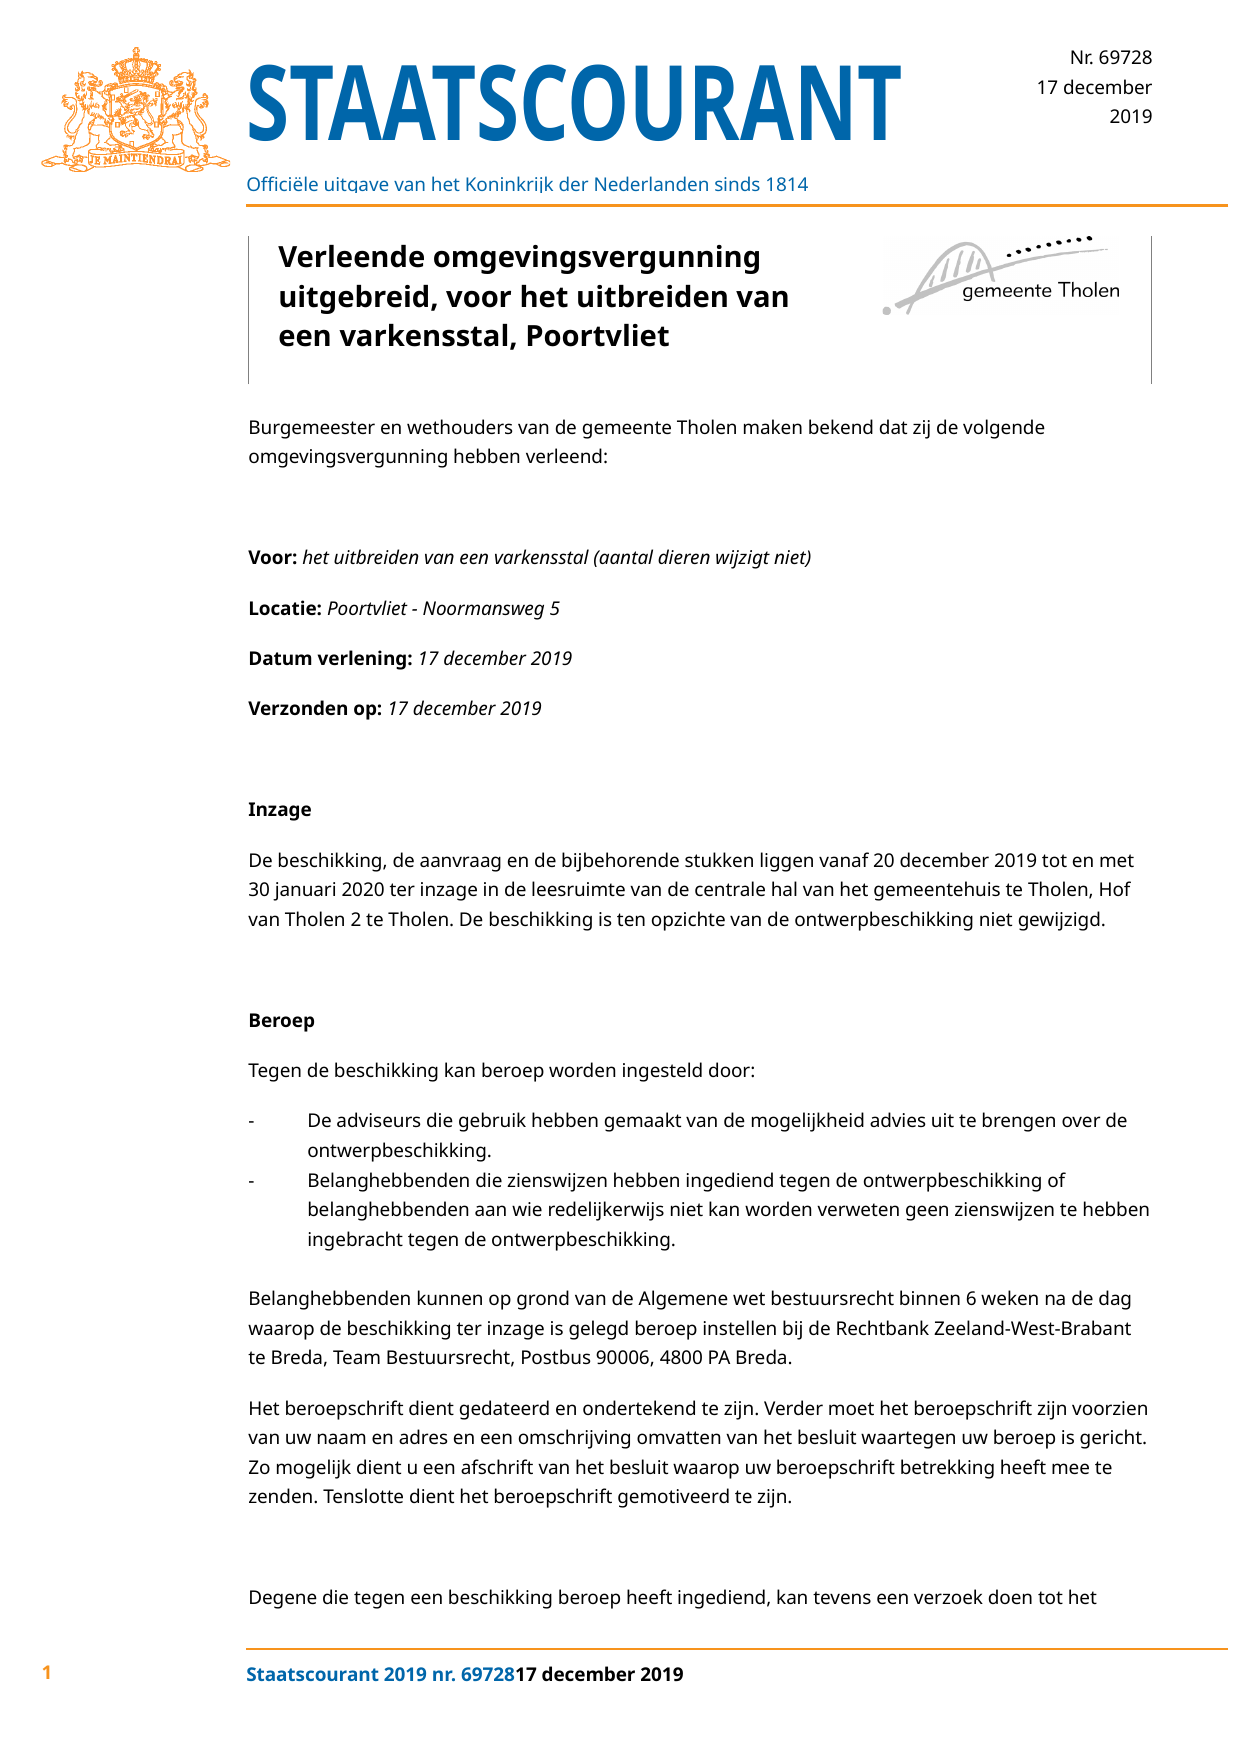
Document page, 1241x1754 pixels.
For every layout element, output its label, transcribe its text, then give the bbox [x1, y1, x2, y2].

text Voor: het uitbreiden van een varkensstal (aantal dieren wijzigt niet) [248, 544, 1152, 570]
text Beroep [248, 1007, 1152, 1033]
text Belanghebbenden kunnen op grond van de Algemene wet bestuursrecht binnen 6 weken na de dag waarop de beschikking ter inzage is gelegd beroep instellen bij de Rechtbank Zeeland-West-Brabant te Breda, Team Bestuursrecht, Postbus 90006, 4800 PA Breda. [248, 1285, 1152, 1370]
text Tegen de beschikking kan beroep worden ingesteld door: [248, 1057, 1152, 1083]
text Degene die tegen een beschikking beroep heeft ingediend, kan tevens een verzoek doen tot het [248, 1584, 1152, 1610]
picture [41, 47, 231, 172]
table_header Verleende omgevingsvergunning uitgebreid, voor het uitbreiden van een varkensstal, Poortvliet [249, 236, 850, 384]
text Inzage [248, 796, 1152, 822]
text Het beroepschrift dient gedateerd en ondertekend te zijn. Verder moet het beroepschrift zijn voorzien van uw naam en adres en een omschrijving omvatten van het besluit waartegen uw beroep is gericht. Zo mogelijk dient u een afschrift van het besluit waarop uw beroepschrift betrekking heeft mee te zenden. Tenslotte dient het beroepschrift gemotiveerd te zijn. [248, 1395, 1152, 1509]
table_header [850, 236, 1151, 384]
text Burgemeester en wethouders van de gemeente Tholen maken bekend dat zij de volgende omgevingsvergunning hebben verleend: [248, 414, 1152, 469]
text Verzonden op: 17 december 2019 [248, 696, 1152, 721]
text Locatie: Poortvliet - Noormansweg 5 [248, 595, 1152, 621]
list Belanghebbenden die zienswijzen hebben ingediend tegen de ontwerpbeschikking of belanghebbenden aan wie redelijkerwijs niet kan worden verweten geen zienswijzen te hebben ingebracht tegen de ontwerpbeschikking. [248, 1167, 1152, 1252]
text De beschikking, de aanvraag en de bijbehorende stukken liggen vanaf 20 december 2019 tot en met 30 januari 2020 ter inzage in de leesruimte van de centrale hal van het gemeentehuis te Tholen, Hof van Tholen 2 te Tholen. De beschikking is ten opzichte van de ontwerpbeschikking niet gewijzigd. [248, 847, 1152, 932]
list De adviseurs die gebruik hebben gemaakt van de mogelijkheid advies uit te brengen over de ontwerpbeschikking. [248, 1108, 1152, 1163]
text Datum verlening: 17 december 2019 [248, 645, 1152, 671]
picture [882, 236, 1119, 315]
